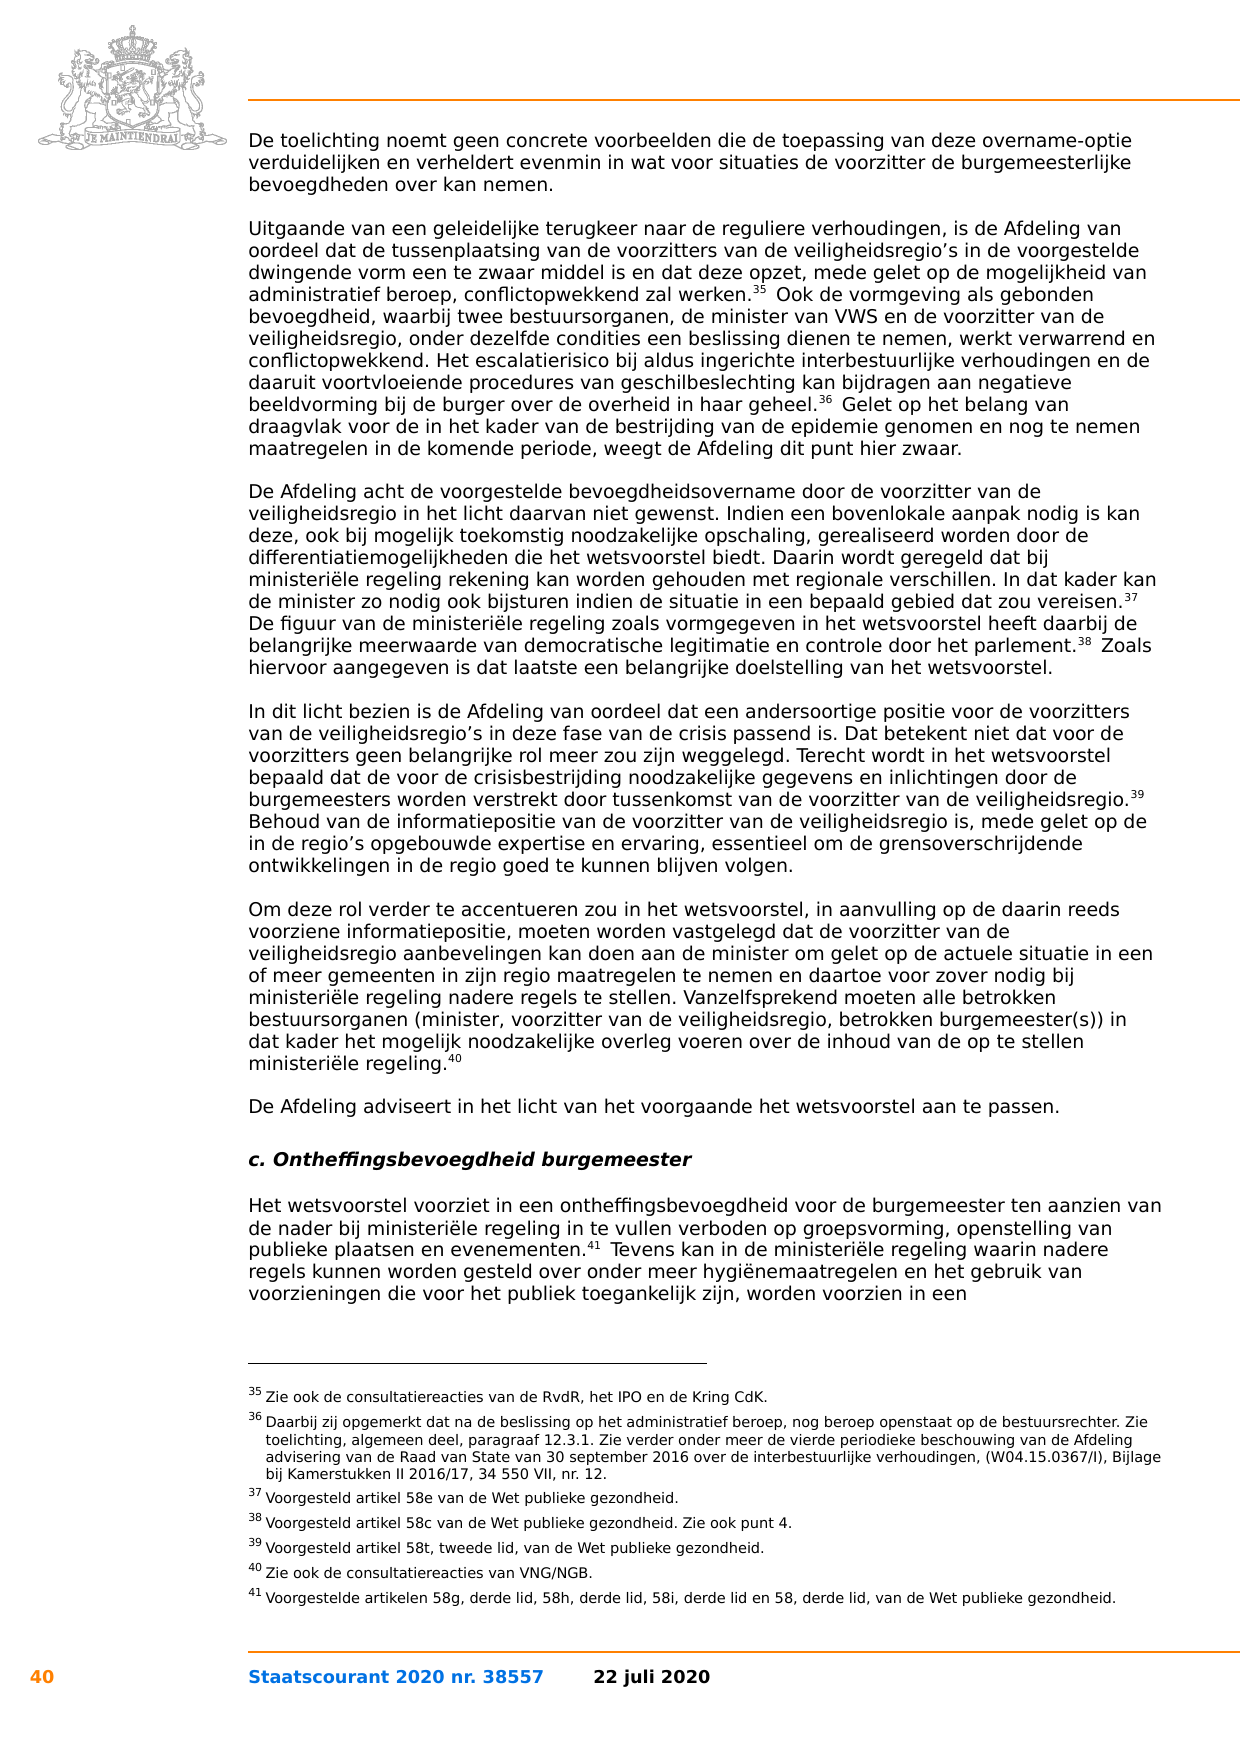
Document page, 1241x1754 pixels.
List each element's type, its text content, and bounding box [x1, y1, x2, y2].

text Uitgaande van een geleidelijke terugkeer naar de reguliere verhoudingen, is de Afdeling van oordeel dat de tussenplaatsing van de voorzitters van de veiligheidsregio’s in de voorgestelde dwingende vorm een te zwaar middel is en dat deze opzet, mede gelet op de mogelijkheid van administratief beroep, conflictopwekkend zal werken. Ook de vormgeving als gebonden bevoegdheid, waarbij twee bestuursorganen, de minister van VWS en de voorzitter van de veiligheidsregio, onder dezelfde condities een beslissing dienen te nemen, werkt verwarrend en conflictopwekkend. Het escalatierisico bij aldus ingerichte interbestuurlijke verhoudingen en de daaruit voortvloeiende procedures van geschilbeslechting kan bijdragen aan negatieve beeldvorming bij de burger over de overheid in haar geheel. Gelet op het belang van draagvlak voor de in het kader van de bestrijding van de epidemie genomen en nog te nemen maatregelen in de komende periode, weegt de Afdeling dit punt hier zwaar. [248, 218, 1163, 459]
text Zie ook de consultatiereacties van VNG/NGB. [248, 1561, 1163, 1583]
text De Afdeling adviseert in het licht van het voorgaande het wetsvoorstel aan te passen. [248, 1096, 1163, 1118]
text Voorgesteld artikel 58e van de Wet publieke gezondheid. [248, 1486, 1163, 1508]
text Voorgestelde artikelen 58g, derde lid, 58h, derde lid, 58i, derde lid en 58, derde lid, van de Wet publieke gezondheid. [248, 1586, 1163, 1608]
text Voorgesteld artikel 58c van de Wet publieke gezondheid. Zie ook punt 4. [248, 1511, 1163, 1533]
text In dit licht bezien is de Afdeling van oordeel dat een andersoortige positie voor de voorzitters van de veiligheidsregio’s in deze fase van de crisis passend is. Dat betekent niet dat voor de voorzitters geen belangrijke rol meer zou zijn weggelegd. Terecht wordt in het wetsvoorstel bepaald dat de voor de crisisbestrijding noodzakelijke gegevens en inlichtingen door de burgemeesters worden verstrekt door tussenkomst van de voorzitter van de veiligheidsregio. Behoud van de informatiepositie van de voorzitter van de veiligheidsregio is, mede gelet op de in de regio’s opgebouwde expertise en ervaring, essentieel om de grensoverschrijdende ontwikkelingen in de regio goed te kunnen blijven volgen. [248, 701, 1163, 877]
text Het wetsvoorstel voorziet in een ontheffingsbevoegdheid voor de burgemeester ten aanzien van de nader bij ministeriële regeling in te vullen verboden op groepsvorming, openstelling van publieke plaatsen en evenementen. Tevens kan in de ministeriële regeling waarin nadere regels kunnen worden gesteld over onder meer hygiënemaatregelen en het gebruik van voorzieningen die voor het publiek toegankelijk zijn, worden voorzien in een [248, 1195, 1163, 1305]
text Zie ook de consultatiereacties van de RvdR, het IPO en de Kring CdK. [248, 1385, 1163, 1407]
text De toelichting noemt geen concrete voorbeelden die de toepassing van deze overname-optie verduidelijken en verheldert evenmin in wat voor situaties de voorzitter de burgemeesterlijke bevoegdheden over kan nemen. [248, 130, 1163, 196]
text De Afdeling acht de voorgestelde bevoegdheidsovername door de voorzitter van de veiligheidsregio in het licht daarvan niet gewenst. Indien een bovenlokale aanpak nodig is kan deze, ook bij mogelijk toekomstig noodzakelijke opschaling, gerealiseerd worden door de differentiatiemogelijkheden die het wetsvoorstel biedt. Daarin wordt geregeld dat bij ministeriële regeling rekening kan worden gehouden met regionale verschillen. In dat kader kan de minister zo nodig ook bijsturen indien de situatie in een bepaald gebied dat zou vereisen. De figuur van de ministeriële regeling zoals vormgegeven in het wetsvoorstel heeft daarbij de belangrijke meerwaarde van democratische legitimatie en controle door het parlement. Zoals hiervoor aangegeven is dat laatste een belangrijke doelstelling van het wetsvoorstel. [248, 481, 1163, 679]
text Voorgesteld artikel 58t, tweede lid, van de Wet publieke gezondheid. [248, 1536, 1163, 1558]
subtitle c. Ontheffingsbevoegdheid burgemeester [248, 1148, 1163, 1170]
picture [38, 25, 227, 150]
text Daarbij zij opgemerkt dat na de beslissing op het administratief beroep, nog beroep openstaat op de bestuursrechter. Zie toelichting, algemeen deel, paragraaf 12.3.1. Zie verder onder meer de vierde periodieke beschouwing van de Afdeling advisering van de Raad van State van 30 september 2016 over de interbestuurlijke verhoudingen, (W04.15.0367/I), Bijlage bij Kamerstukken II 2016/17, 34 550 VII, nr. 12. [248, 1410, 1163, 1483]
text Om deze rol verder te accentueren zou in het wetsvoorstel, in aanvulling op de daarin reeds voorziene informatiepositie, moeten worden vastgelegd dat de voorzitter van de veiligheidsregio aanbevelingen kan doen aan de minister om gelet op de actuele situatie in een of meer gemeenten in zijn regio maatregelen te nemen en daartoe voor zover nodig bij ministeriële regeling nadere regels te stellen. Vanzelfsprekend moeten alle betrokken bestuursorganen (minister, voorzitter van de veiligheidsregio, betrokken burgemeester(s)) in dat kader het mogelijk noodzakelijke overleg voeren over de inhoud van de op te stellen ministeriële regeling. [248, 899, 1163, 1074]
